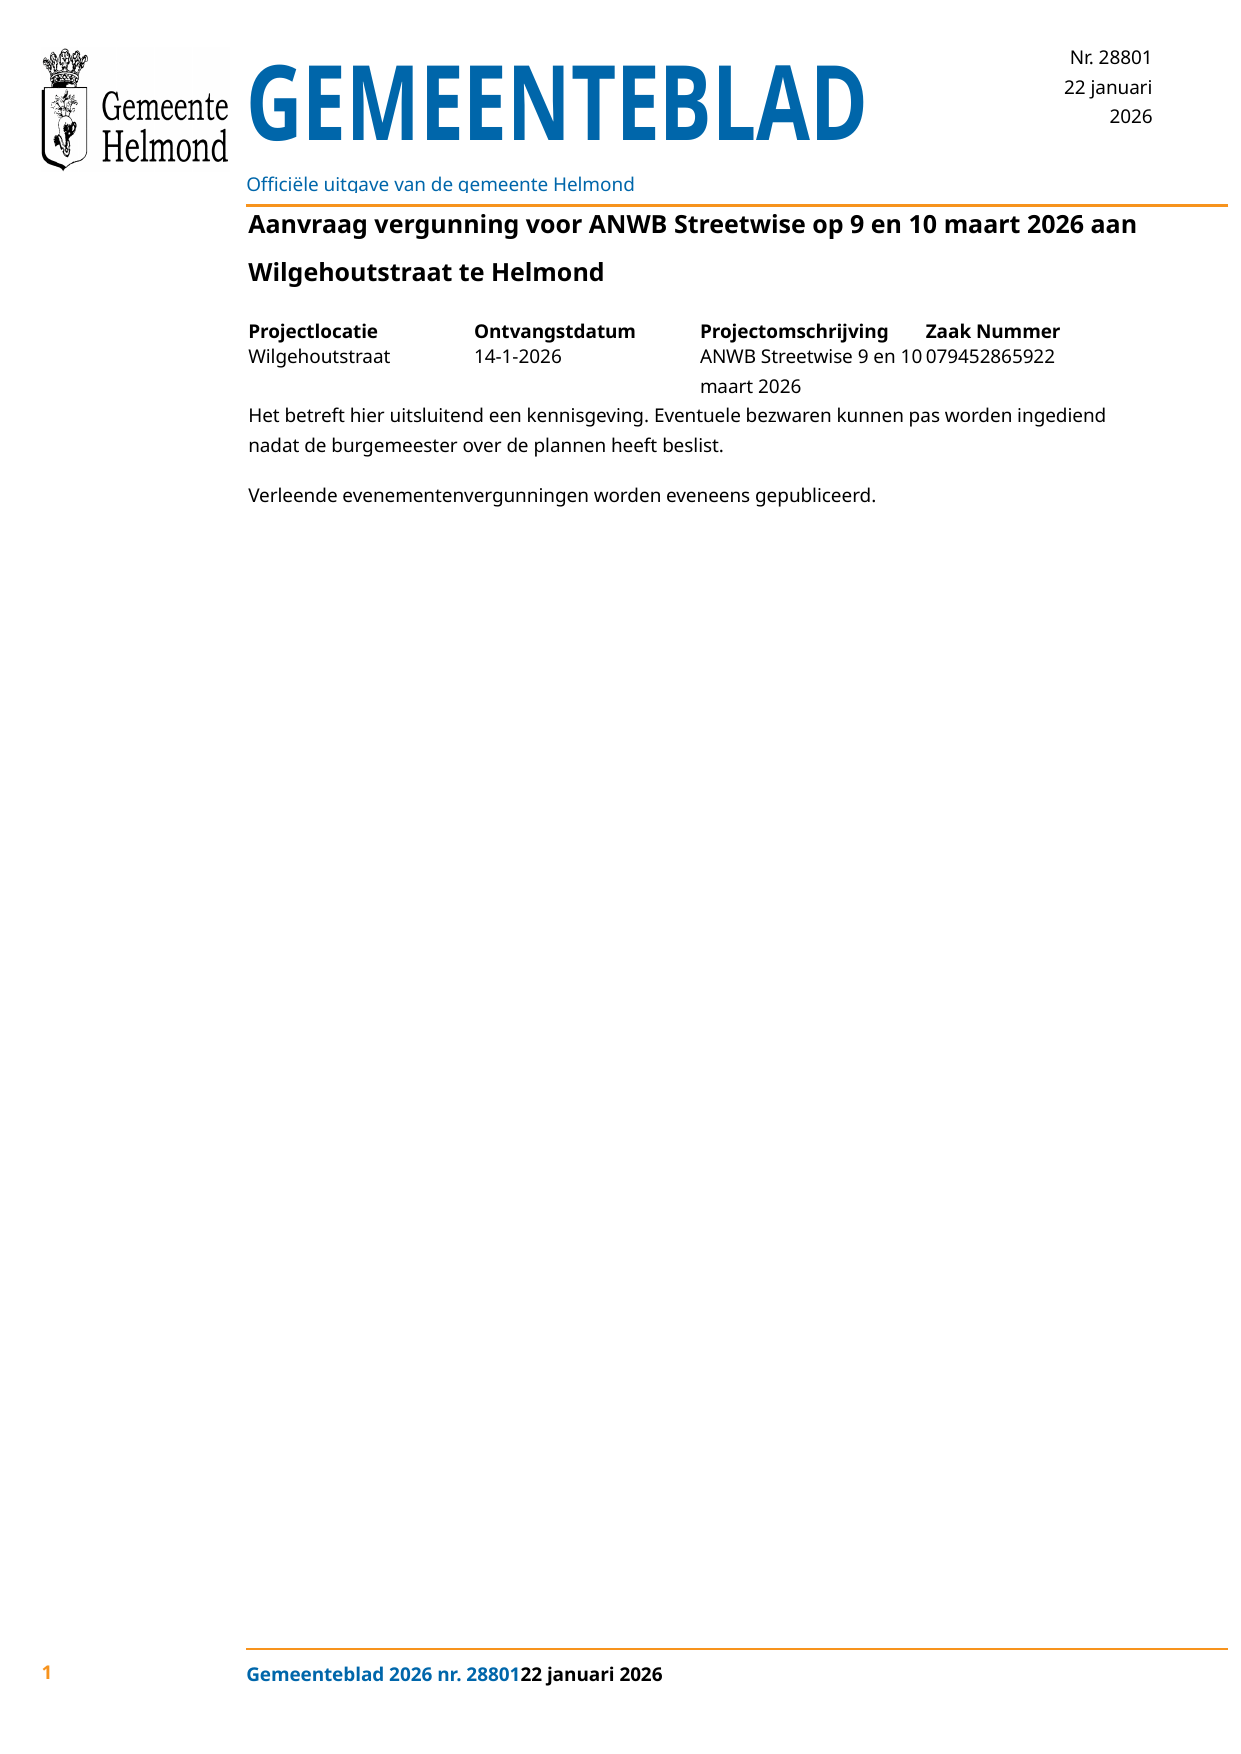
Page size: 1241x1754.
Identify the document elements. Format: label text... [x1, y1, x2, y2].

table_cell ANWB Streetwise 9 en 10 maart 2026 [700, 344, 926, 399]
table_header Projectomschrijving [700, 318, 926, 344]
text Het betreft hier uitsluitend een kennisgeving. Eventuele bezwaren kunnen pas worden ingediend nadat de burgemeester over de plannen heeft beslist. [248, 402, 1152, 458]
table_cell Wilgehoutstraat [248, 344, 474, 399]
table_header Projectlocatie [248, 318, 474, 344]
text Verleende evenementenvergunningen worden eveneens gepubliceerd. [248, 482, 1152, 508]
text Aanvraag vergunning voor ANWB Streetwise op 9 en 10 maart 2026 aan Wilgehoutstraat te Helmond [248, 207, 1152, 288]
table_header Zaak Nummer [926, 318, 1152, 344]
picture [41, 47, 231, 172]
table_cell 079452865922 [926, 344, 1152, 399]
table_cell 14-1-2026 [474, 344, 700, 399]
table_header Ontvangstdatum [474, 318, 700, 344]
